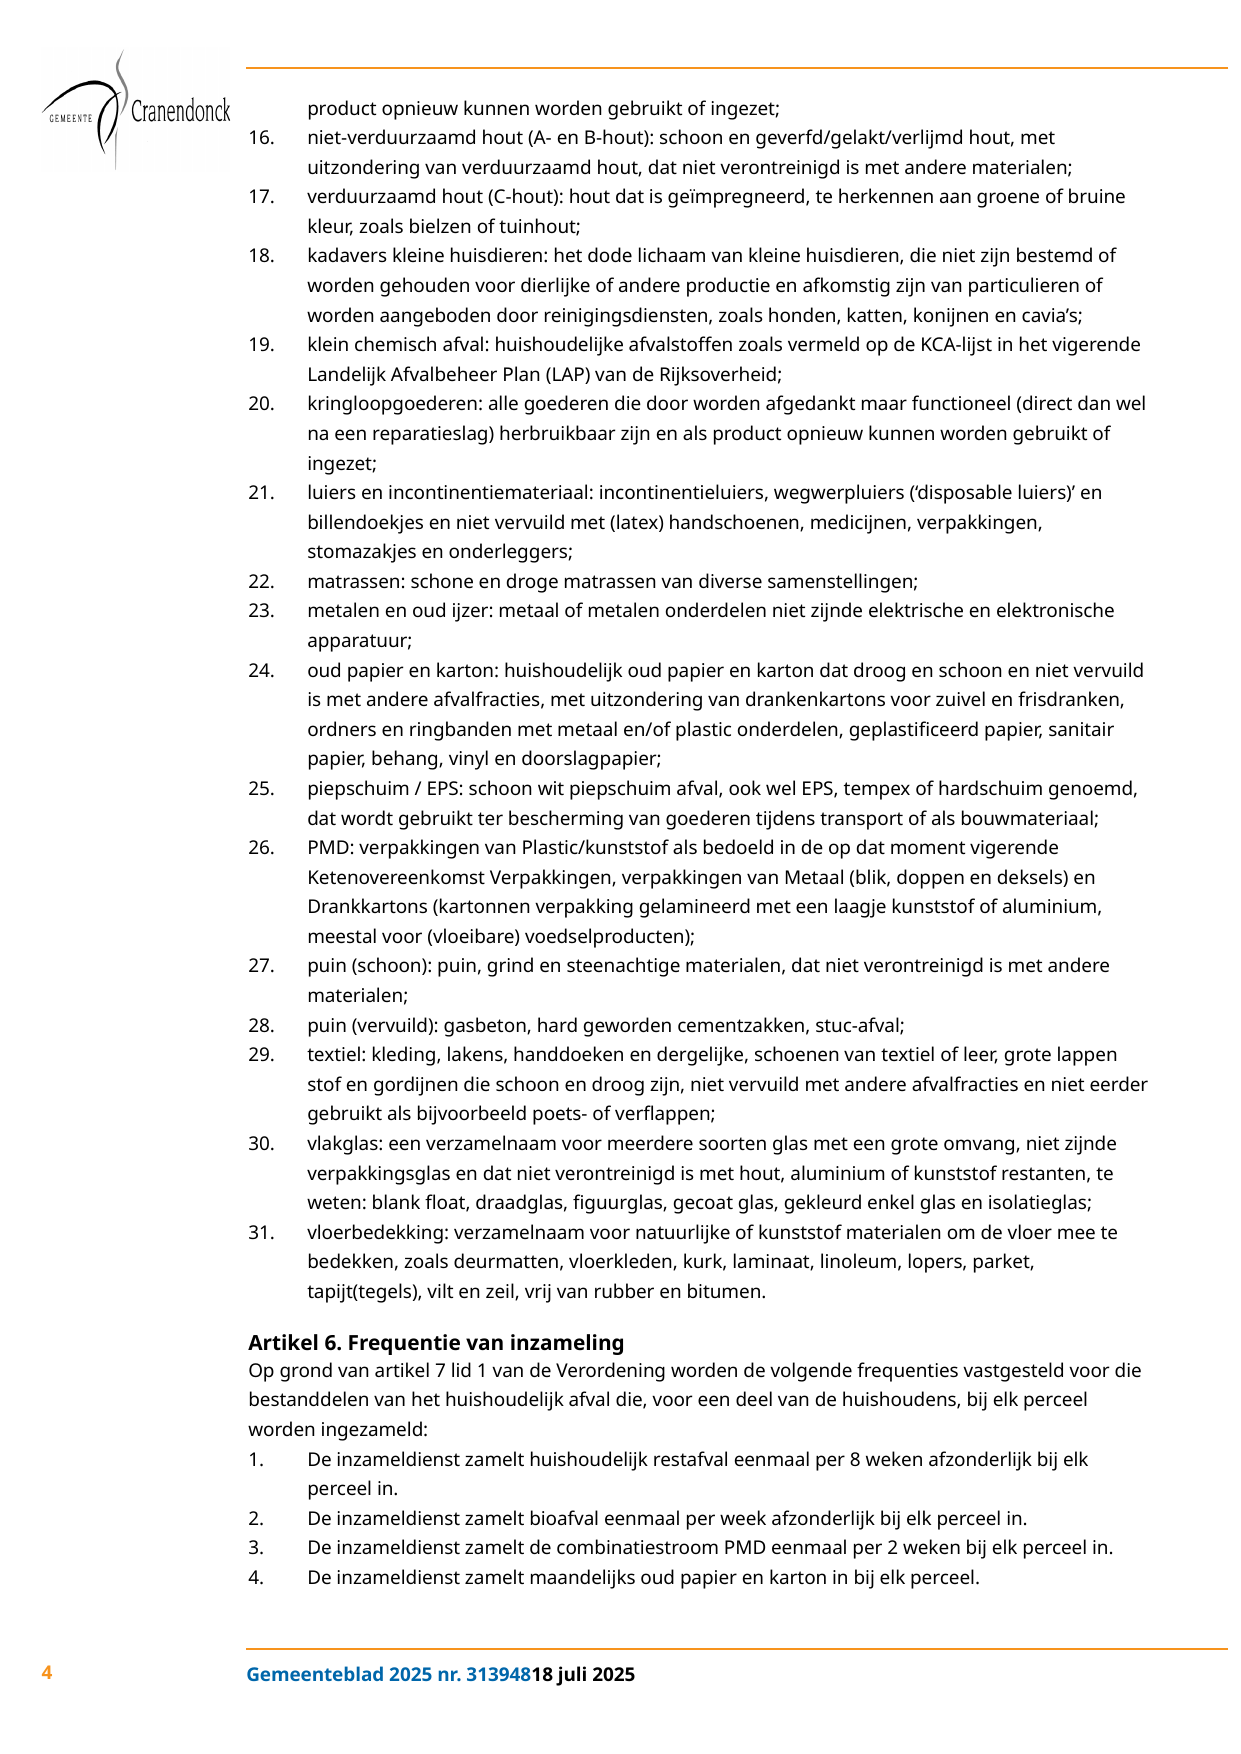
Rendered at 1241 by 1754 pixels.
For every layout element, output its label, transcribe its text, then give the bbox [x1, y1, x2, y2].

list matrassen: schone en droge matrassen van diverse samenstellingen; [248, 568, 1152, 594]
list De inzameldienst zamelt bioafval eenmaal per week afzonderlijk bij elk perceel in. [248, 1505, 1152, 1531]
list De inzameldienst zamelt de combinatiestroom PMD eenmaal per 2 weken bij elk perceel in. [248, 1534, 1152, 1560]
list klein chemisch afval: huishoudelijke afvalstoffen zoals vermeld op de KCA-lijst in het vigerende Landelijk Afvalbeheer Plan (LAP) van de Rijksoverheid; [248, 331, 1152, 387]
list PMD: verpakkingen van Plastic/kunststof als bedoeld in de op dat moment vigerende Ketenovereenkomst Verpakkingen, verpakkingen van Metaal (blik, doppen en deksels) en Drankkartons (kartonnen verpakking gelamineerd met een laagje kunststof of aluminium, meestal voor (vloeibare) voedselproducten); [248, 834, 1152, 949]
text Artikel 6. Frequentie van inzameling [248, 1328, 1152, 1357]
list kadavers kleine huisdieren: het dode lichaam van kleine huisdieren, die niet zijn bestemd of worden gehouden voor dierlijke of andere productie en afkomstig zijn van particulieren of worden aangeboden door reinigingsdiensten, zoals honden, katten, konijnen en cavia’s; [248, 243, 1152, 328]
list luiers en incontinentiemateriaal: incontinentieluiers, wegwerpluiers (‘disposable luiers)’ en billendoekjes en niet vervuild met (latex) handschoenen, medicijnen, verpakkingen, stomazakjes en onderleggers; [248, 479, 1152, 564]
list vlakglas: een verzamelnaam voor meerdere soorten glas met een grote omvang, niet zijnde verpakkingsglas en dat niet verontreinigd is met hout, aluminium of kunststof restanten, te weten: blank float, draadglas, figuurglas, gecoat glas, gekleurd enkel glas en isolatieglas; [248, 1130, 1152, 1215]
list kringloopgoederen: alle goederen die door worden afgedankt maar functioneel (direct dan wel na een reparatieslag) herbruikbaar zijn en als product opnieuw kunnen worden gebruikt of ingezet; [248, 391, 1152, 476]
list piepschuim / EPS: schoon wit piepschuim afval, ook wel EPS, tempex of hardschuim genoemd, dat wordt gebruikt ter bescherming van goederen tijdens transport of als bouwmateriaal; [248, 775, 1152, 831]
list puin (vervuild): gasbeton, hard geworden cementzakken, stuc-afval; [248, 1012, 1152, 1038]
list product opnieuw kunnen worden gebruikt of ingezet; [248, 95, 1152, 121]
list oud papier en karton: huishoudelijk oud papier en karton dat droog en schoon en niet vervuild is met andere afvalfracties, met uitzondering van drankenkartons voor zuivel en frisdranken, ordners en ringbanden met metaal en/of plastic onderdelen, geplastificeerd papier, sanitair papier, behang, vinyl en doorslagpapier; [248, 657, 1152, 771]
list De inzameldienst zamelt maandelijks oud papier en karton in bij elk perceel. [248, 1564, 1152, 1590]
list niet-verduurzaamd hout (A- en B-hout): schoon en geverfd/gelakt/verlijmd hout, met uitzondering van verduurzaamd hout, dat niet verontreinigd is met andere materialen; [248, 124, 1152, 180]
list metalen en oud ijzer: metaal of metalen onderdelen niet zijnde elektrische en elektronische apparatuur; [248, 598, 1152, 653]
list puin (schoon): puin, grind en steenachtige materialen, dat niet verontreinigd is met andere materialen; [248, 953, 1152, 1008]
picture [41, 47, 231, 172]
list vloerbedekking: verzamelnaam voor natuurlijke of kunststof materialen om de vloer mee te bedekken, zoals deurmatten, vloerkleden, kurk, laminaat, linoleum, lopers, parket, tapijt(tegels), vilt en zeil, vrij van rubber en bitumen. [248, 1219, 1152, 1304]
list textiel: kleding, lakens, handdoeken en dergelijke, schoenen van textiel of leer, grote lappen stof en gordijnen die schoon en droog zijn, niet vervuild met andere afvalfracties en niet eerder gebruikt als bijvoorbeeld poets- of verflappen; [248, 1041, 1152, 1126]
list De inzameldienst zamelt huishoudelijk restafval eenmaal per 8 weken afzonderlijk bij elk perceel in. [248, 1446, 1152, 1501]
text Op grond van artikel 7 lid 1 van de Verordening worden de volgende frequenties vastgesteld voor die bestanddelen van het huishoudelijk afval die, voor een deel van de huishoudens, bij elk perceel worden ingezameld: [248, 1357, 1152, 1442]
list verduurzaamd hout (C-hout): hout dat is geïmpregneerd, te herkennen aan groene of bruine kleur, zoals bielzen of tuinhout; [248, 183, 1152, 239]
